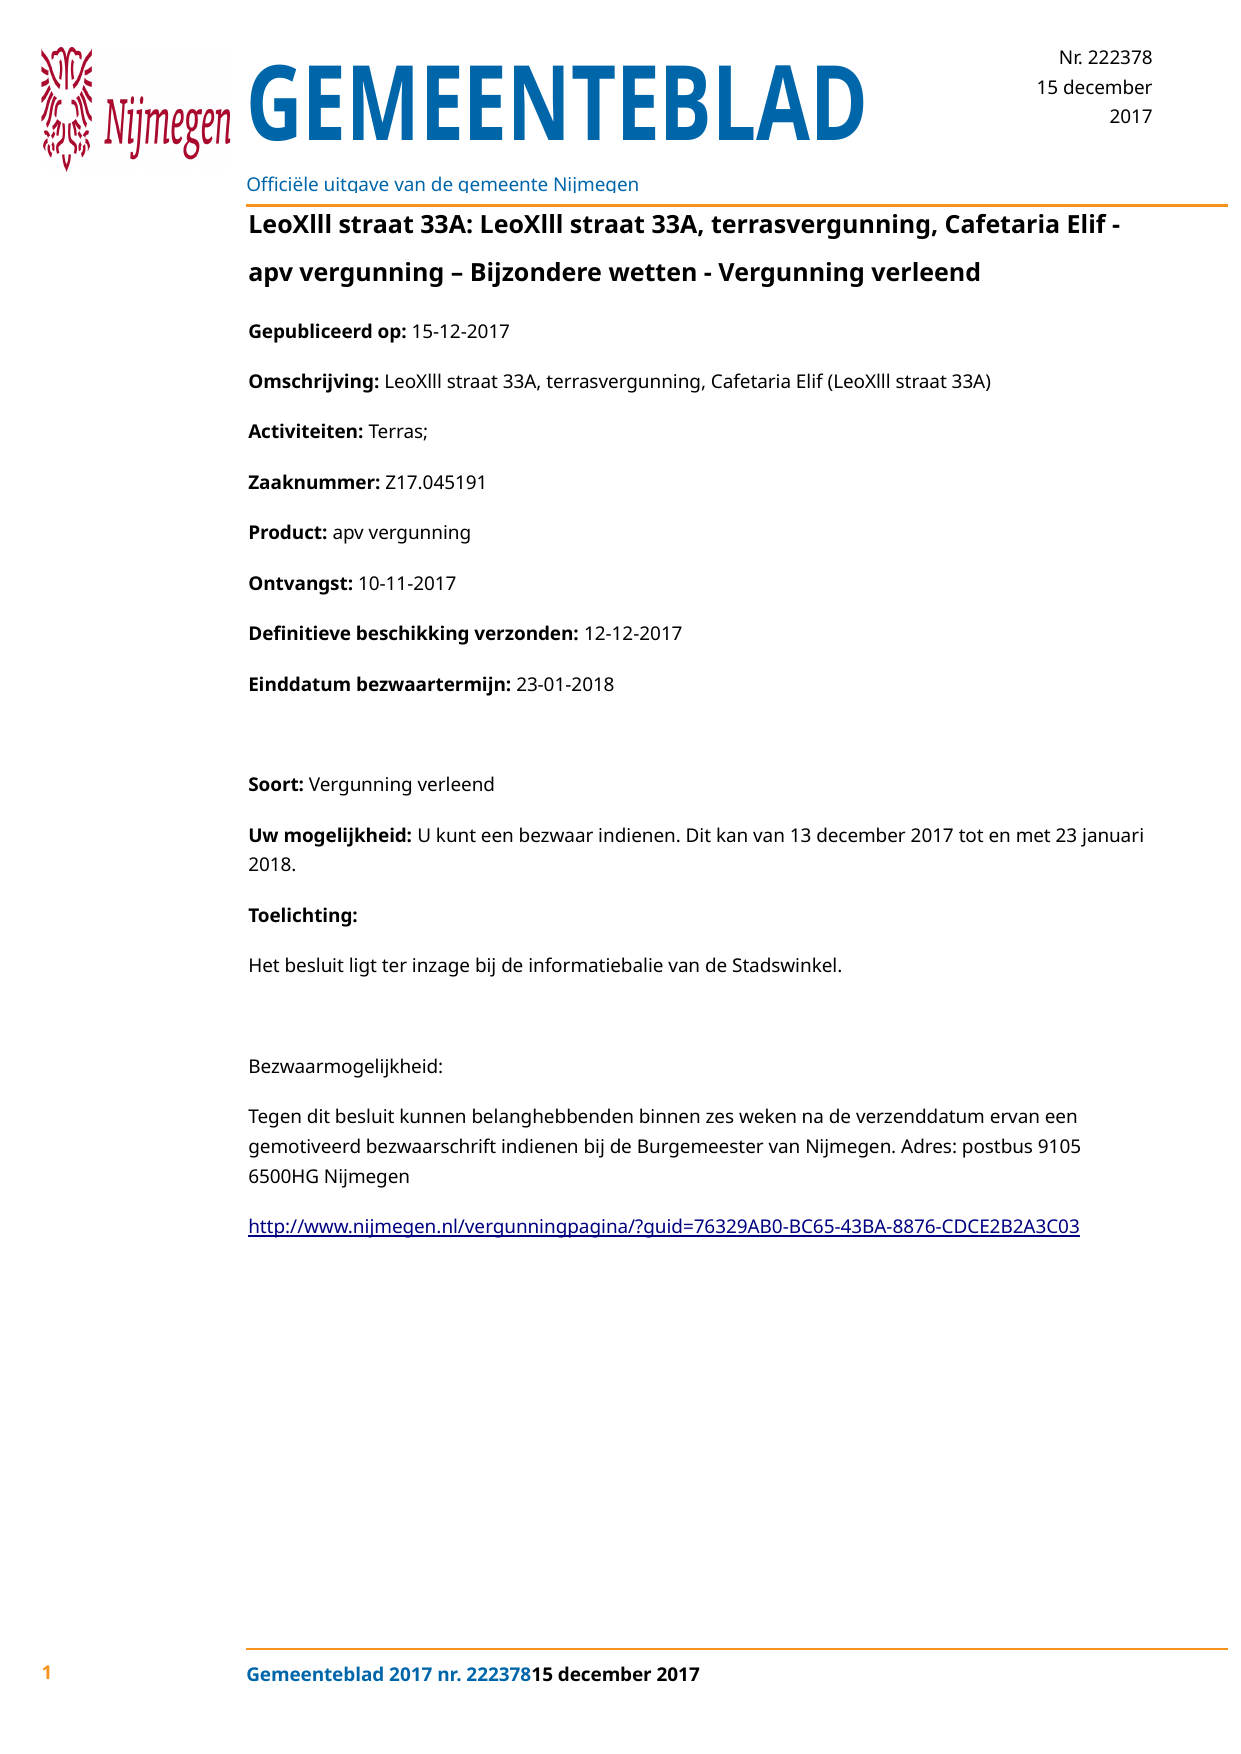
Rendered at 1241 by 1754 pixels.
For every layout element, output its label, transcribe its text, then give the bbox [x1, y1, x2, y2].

picture [41, 47, 231, 172]
text Einddatum bezwaartermijn: 23-01-2018 [248, 671, 1152, 697]
text Zaaknummer: Z17.045191 [248, 469, 1152, 495]
text Omschrijving: LeoXlll straat 33A, terrasvergunning, Cafetaria Elif (LeoXlll straat 33A) [248, 368, 1152, 394]
text Product: apv vergunning [248, 519, 1152, 545]
text Uw mogelijkheid: U kunt een bezwaar indienen. Dit kan van 13 december 2017 tot en met 23 januari 2018. [248, 822, 1152, 877]
text Toelichting: [248, 902, 1152, 928]
text Activiteiten: Terras; [248, 419, 1152, 444]
text Bezwaarmogelijkheid: [248, 1053, 1152, 1079]
text Gepubliceerd op: 15-12-2017 [248, 318, 1152, 344]
text Tegen dit besluit kunnen belanghebbenden binnen zes weken na de verzenddatum ervan een gemotiveerd bezwaarschrift indienen bij de Burgemeester van Nijmegen. Adres: postbus 9105 6500HG Nijmegen [248, 1104, 1152, 1189]
text Definitieve beschikking verzonden: 12-12-2017 [248, 620, 1152, 646]
text Het besluit ligt ter inzage bij de informatiebalie van de Stadswinkel. [248, 952, 1152, 978]
text Soort: Vergunning verleend [248, 772, 1152, 797]
text Ontvangst: 10-11-2017 [248, 570, 1152, 596]
text http://www.nijmegen.nl/vergunningpagina/?guid=76329AB0-BC65-43BA-8876-CDCE2B2A3C03 [248, 1213, 1152, 1239]
text LeoXlll straat 33A: LeoXlll straat 33A, terrasvergunning, Cafetaria Elif - apv vergunning – Bijzondere wetten - Vergunning verleend [248, 207, 1152, 288]
